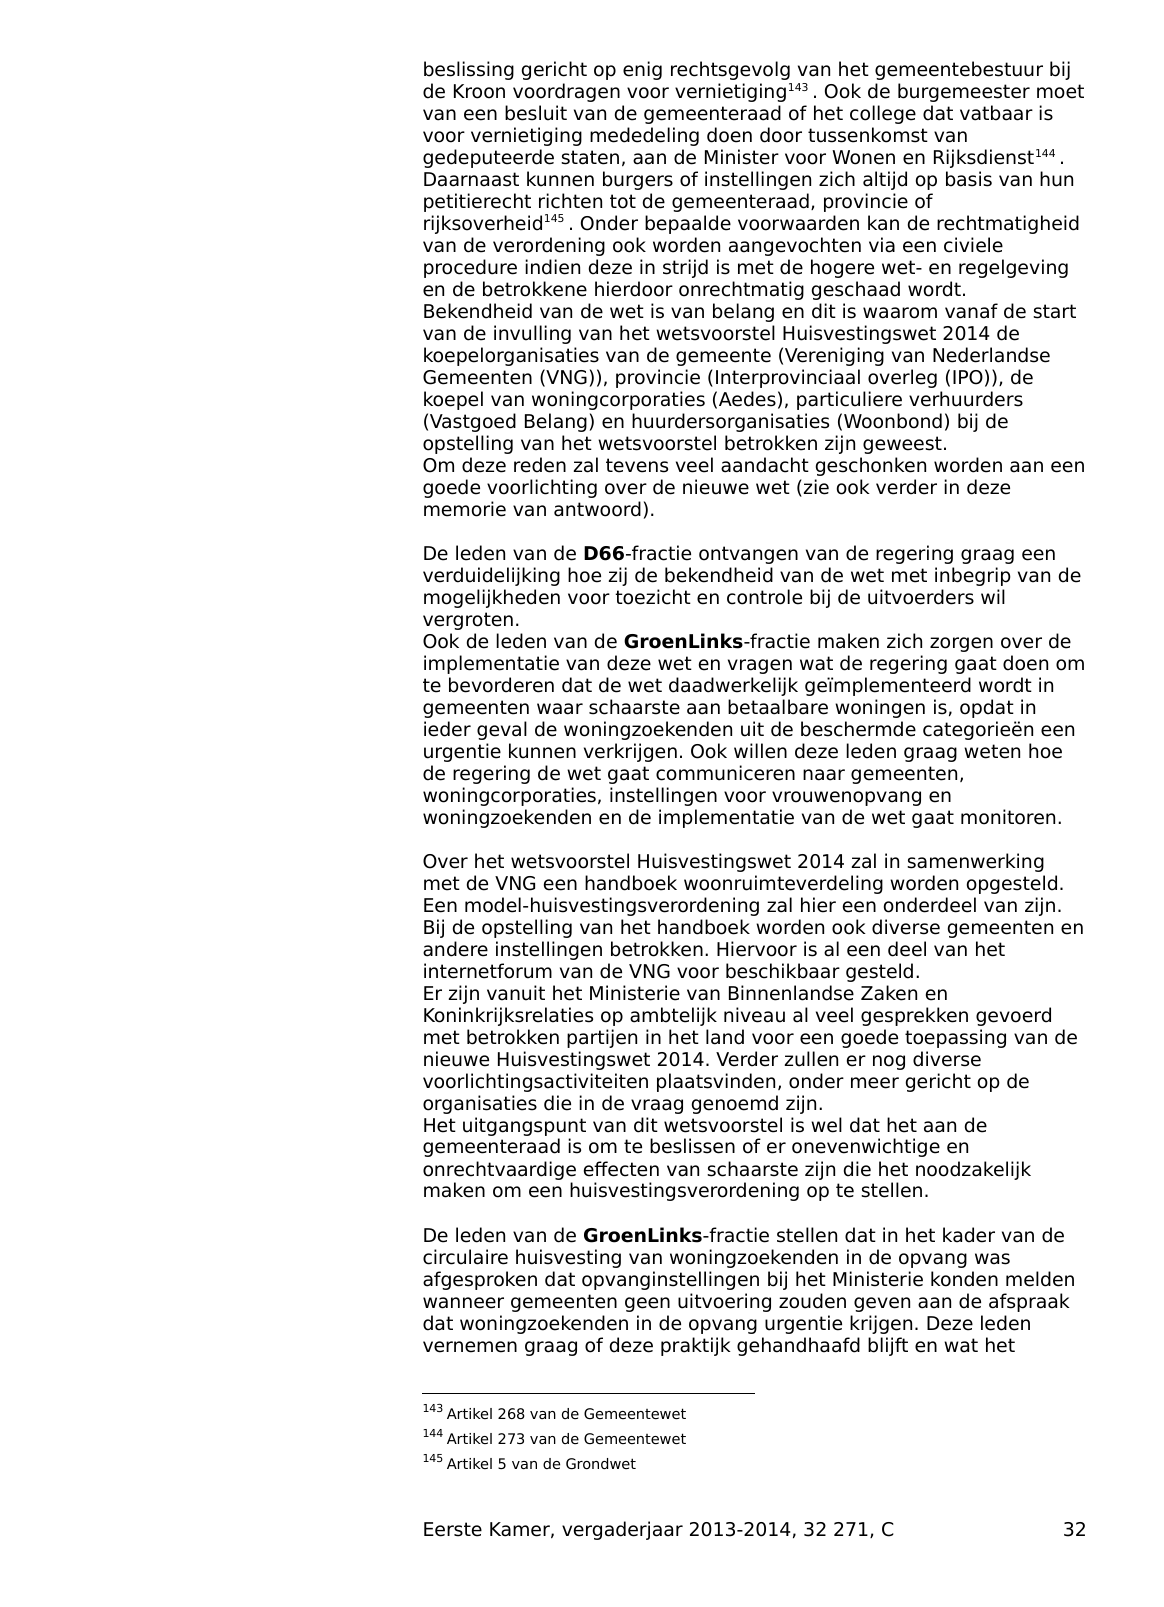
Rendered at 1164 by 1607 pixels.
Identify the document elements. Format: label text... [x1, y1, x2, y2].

text beslissing gericht op enig rechtsgevolg van het gemeentebestuur bij de Kroon voordragen voor vernietiging. Ook de burgemeester moet van een besluit van de gemeenteraad of het college dat vatbaar is voor vernietiging mededeling doen door tussenkomst van gedeputeerde staten, aan de Minister voor Wonen en Rijksdienst. [422, 59, 1087, 169]
text Er zijn vanuit het Ministerie van Binnenlandse Zaken en Koninkrijksrelaties op ambtelijk niveau al veel gesprekken gevoerd met betrokken partijen in het land voor een goede toepassing van de nieuwe Huisvestingswet 2014. Verder zullen er nog diverse voorlichtingsactiviteiten plaatsvinden, onder meer gericht op de organisaties die in de vraag genoemd zijn. [422, 983, 1087, 1114]
text Om deze reden zal tevens veel aandacht geschonken worden aan een goede voorlichting over de nieuwe wet (zie ook verder in deze memorie van antwoord). [422, 455, 1087, 521]
text Artikel 5 van de Grondwet [422, 1452, 1087, 1474]
text De leden van de GroenLinks-fractie stellen dat in het kader van de circulaire huisvesting van woningzoekenden in de opvang was afgesproken dat opvanginstellingen bij het Ministerie konden melden wanneer gemeenten geen uitvoering zouden geven aan de afspraak dat woningzoekenden in de opvang urgentie krijgen. Deze leden vernemen graag of deze praktijk gehandhaafd blijft en wat het [422, 1224, 1087, 1356]
text Bekendheid van de wet is van belang en dit is waarom vanaf de start van de invulling van het wetsvoorstel Huisvestingswet 2014 de koepelorganisaties van de gemeente (Vereniging van Nederlandse Gemeenten (VNG)), provincie (Interprovinciaal overleg (IPO)), de koepel van woningcorporaties (Aedes), particuliere verhuurders (Vastgoed Belang) en huurdersorganisaties (Woonbond) bij de opstelling van het wetsvoorstel betrokken zijn geweest. [422, 301, 1087, 455]
text Ook de leden van de GroenLinks-fractie maken zich zorgen over de implementatie van deze wet en vragen wat de regering gaat doen om te bevorderen dat de wet daadwerkelijk geïmplementeerd wordt in gemeenten waar schaarste aan betaalbare woningen is, opdat in ieder geval de woningzoekenden uit de beschermde categorieën een urgentie kunnen verkrijgen. Ook willen deze leden graag weten hoe de regering de wet gaat communiceren naar gemeenten, woningcorporaties, instellingen voor vrouwenopvang en woningzoekenden en de implementatie van de wet gaat monitoren. [422, 631, 1087, 828]
text Artikel 273 van de Gemeentewet [422, 1427, 1087, 1449]
text De leden van de D66-fractie ontvangen van de regering graag een verduidelijking hoe zij de bekendheid van de wet met inbegrip van de mogelijkheden voor toezicht en controle bij de uitvoerders wil vergroten. [422, 543, 1087, 631]
text Daarnaast kunnen burgers of instellingen zich altijd op basis van hun petitierecht richten tot de gemeenteraad, provincie of rijksoverheid. Onder bepaalde voorwaarden kan de rechtmatigheid van de verordening ook worden aangevochten via een civiele procedure indien deze in strijd is met de hogere wet- en regelgeving en de betrokkene hierdoor onrechtmatig geschaad wordt. [422, 169, 1087, 301]
text Over het wetsvoorstel Huisvestingswet 2014 zal in samenwerking met de VNG een handboek woonruimteverdeling worden opgesteld. Een model-huisvestingsverordening zal hier een onderdeel van zijn. Bij de opstelling van het handboek worden ook diverse gemeenten en andere instellingen betrokken. Hiervoor is al een deel van het internetforum van de VNG voor beschikbaar gesteld. [422, 851, 1087, 983]
text Artikel 268 van de Gemeentewet [422, 1402, 1087, 1424]
text Het uitgangspunt van dit wetsvoorstel is wel dat het aan de gemeenteraad is om te beslissen of er onevenwichtige en onrechtvaardige effecten van schaarste zijn die het noodzakelijk maken om een huisvestingsverordening op te stellen. [422, 1114, 1087, 1202]
